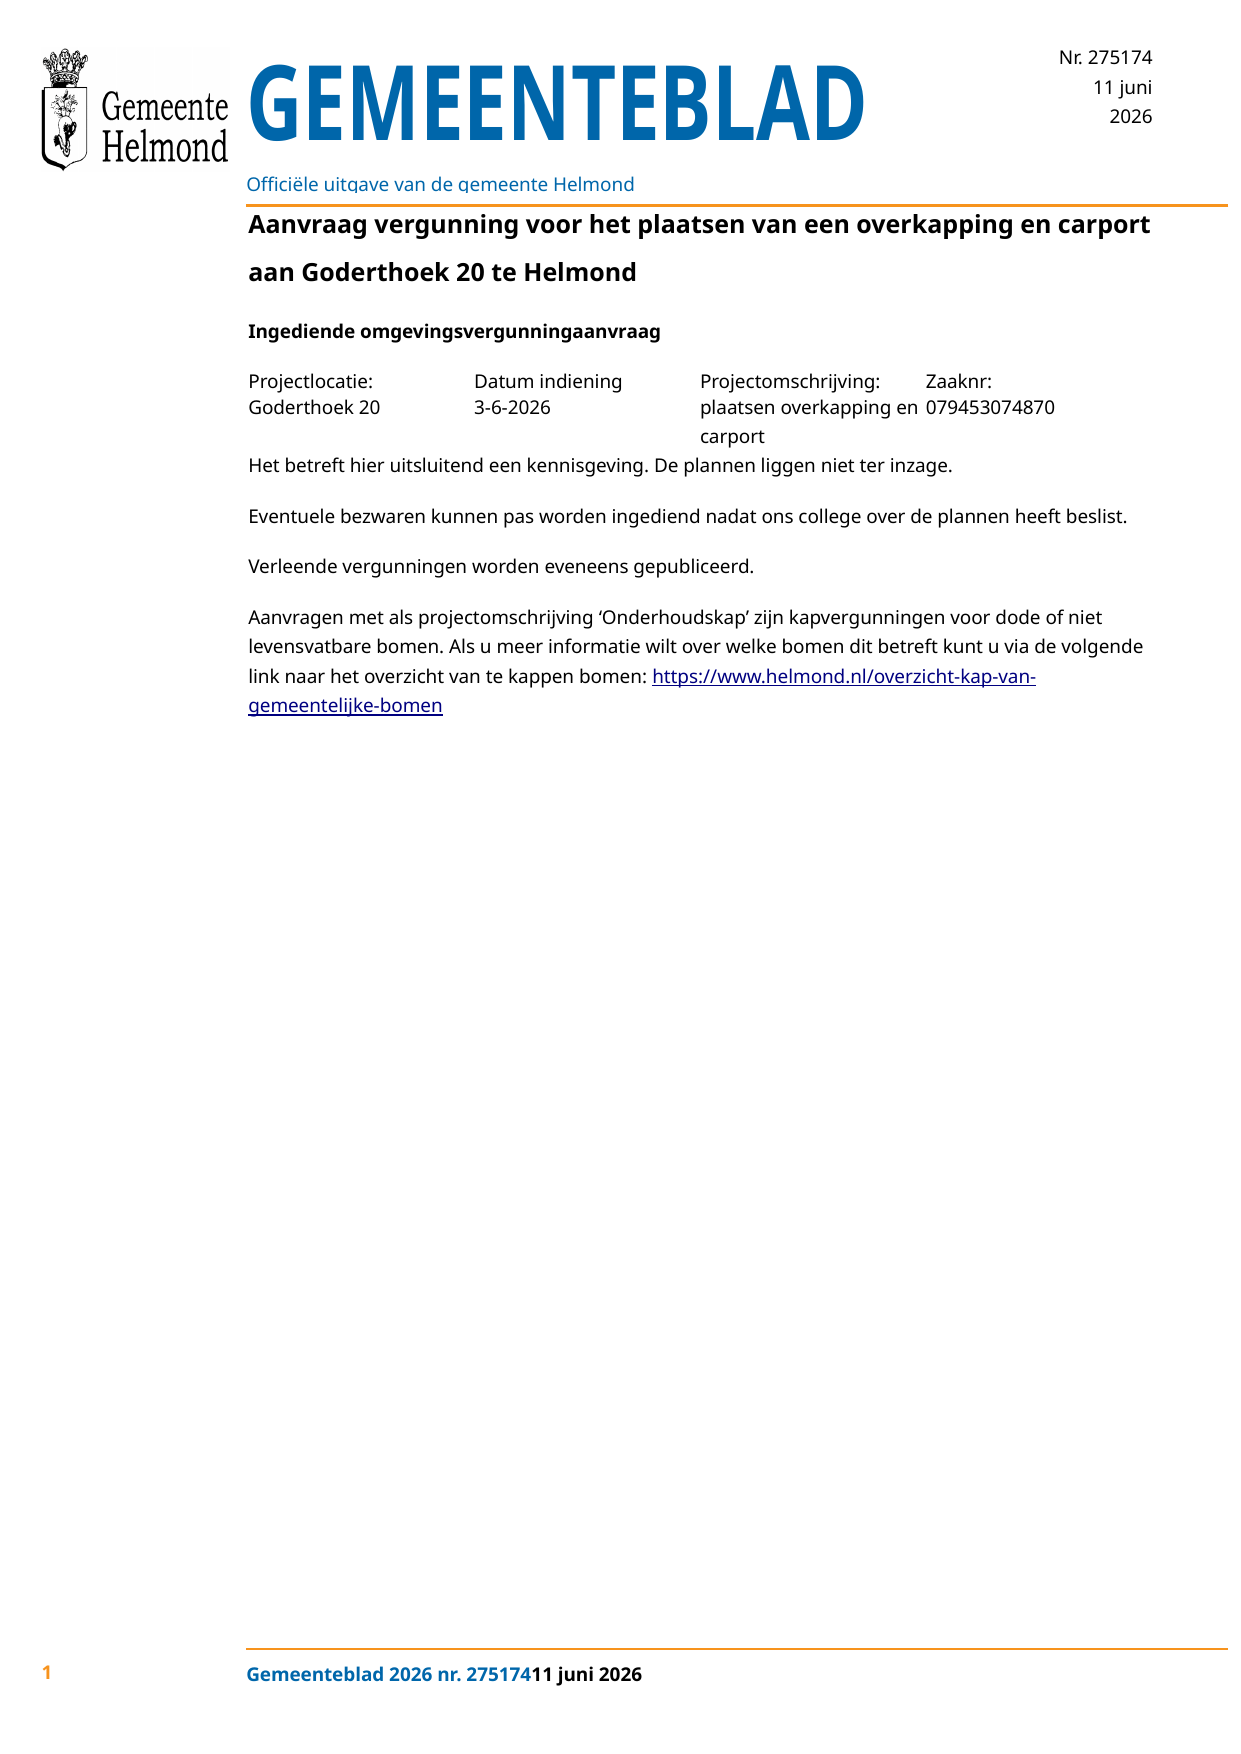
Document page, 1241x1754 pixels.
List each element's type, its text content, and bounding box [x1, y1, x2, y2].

text Verleende vergunningen worden eveneens gepubliceerd. [248, 553, 1152, 579]
text Aanvragen met als projectomschrijving ‘Onderhoudskap’ zijn kapvergunningen voor dode of niet levensvatbare bomen. Als u meer informatie wilt over welke bomen dit betreft kunt u via de volgende link naar het overzicht van te kappen bomen: https://www.helmond.nl/overzicht-kap-van-gemeentelijke-bomen [248, 604, 1152, 718]
table_header Datum indiening [474, 369, 700, 394]
text Ingediende omgevingsvergunningaanvraag [248, 318, 1152, 344]
table_cell 079453074870 [926, 394, 1152, 449]
text Aanvraag vergunning voor het plaatsen van een overkapping en carport aan Goderthoek 20 te Helmond [248, 207, 1152, 288]
table_header Zaaknr: [926, 369, 1152, 394]
table_header Projectlocatie: [248, 369, 474, 394]
picture [41, 47, 231, 172]
table_cell plaatsen overkapping en carport [700, 394, 926, 449]
text Eventuele bezwaren kunnen pas worden ingediend nadat ons college over de plannen heeft beslist. [248, 503, 1152, 529]
table_cell 3-6-2026 [474, 394, 700, 449]
table_header Projectomschrijving: [700, 369, 926, 394]
text Het betreft hier uitsluitend een kennisgeving. De plannen liggen niet ter inzage. [248, 453, 1152, 478]
table_cell Goderthoek 20 [248, 394, 474, 449]
